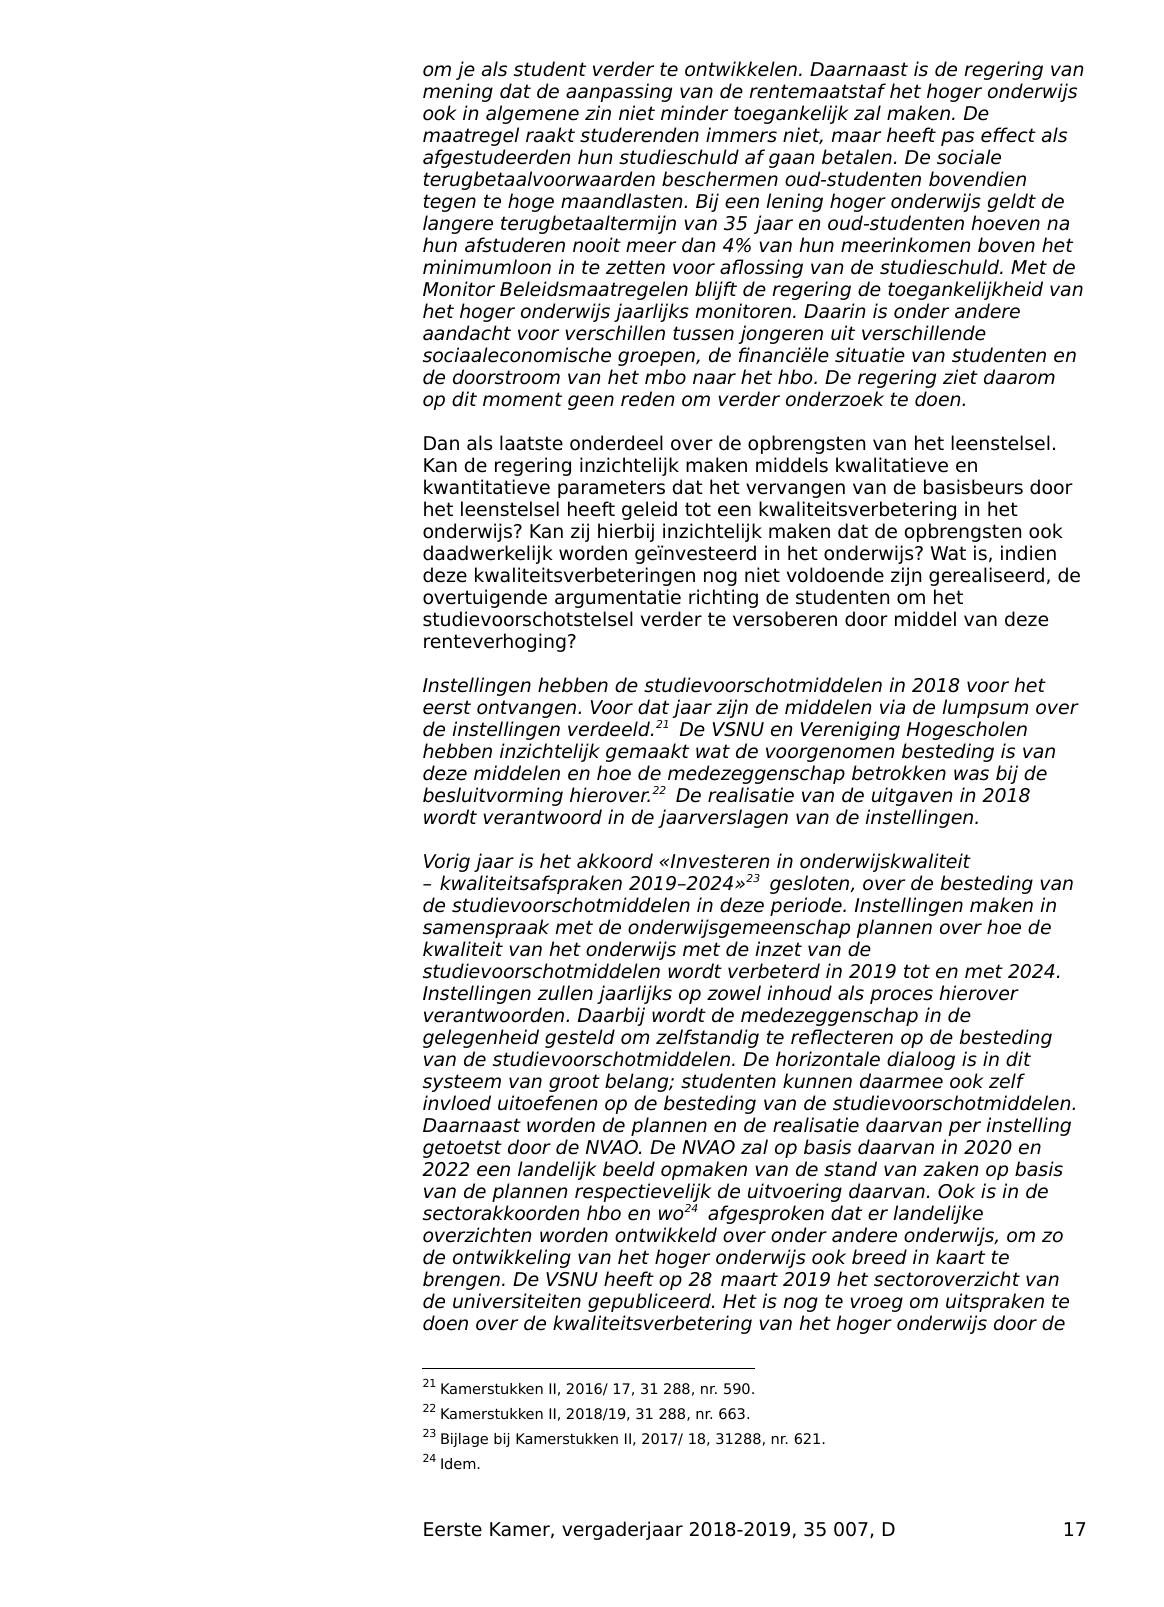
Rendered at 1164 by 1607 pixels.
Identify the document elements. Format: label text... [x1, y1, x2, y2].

text Idem. [422, 1452, 1087, 1474]
text Kamerstukken II, 2016/ 17, 31 288, nr. 590. [422, 1377, 1087, 1399]
text om je als student verder te ontwikkelen. Daarnaast is de regering van mening dat de aanpassing van de rentemaatstaf het hoger onderwijs ook in algemene zin niet minder toegankelijk zal maken. De maatregel raakt studerenden immers niet, maar heeft pas effect als afgestudeerden hun studieschuld af gaan betalen. De sociale terugbetaalvoorwaarden beschermen oud-studenten bovendien tegen te hoge maandlasten. Bij een lening hoger onderwijs geldt de langere terugbetaaltermijn van 35 jaar en oud-studenten hoeven na hun afstuderen nooit meer dan 4% van hun meerinkomen boven het minimumloon in te zetten voor aflossing van de studieschuld. Met de Monitor Beleidsmaatregelen blijft de regering de toegankelijkheid van het hoger onderwijs jaarlijks monitoren. Daarin is onder andere aandacht voor verschillen tussen jongeren uit verschillende sociaaleconomische groepen, de financiële situatie van studenten en de doorstroom van het mbo naar het hbo. De regering ziet daarom op dit moment geen reden om verder onderzoek te doen. [422, 59, 1087, 411]
text Bijlage bij Kamerstukken II, 2017/ 18, 31288, nr. 621. [422, 1427, 1087, 1449]
text Vorig jaar is het akkoord «Investeren in onderwijskwaliteit – kwaliteitsafspraken 2019–2024» gesloten, over de besteding van de studievoorschotmiddelen in deze periode. Instellingen maken in samenspraak met de onderwijsgemeenschap plannen over hoe de kwaliteit van het onderwijs met de inzet van de studievoorschotmiddelen wordt verbeterd in 2019 tot en met 2024. Instellingen zullen jaarlijks op zowel inhoud als proces hierover verantwoorden. Daarbij wordt de medezeggenschap in de gelegenheid gesteld om zelfstandig te reflecteren op de besteding van de studievoorschotmiddelen. De horizontale dialoog is in dit systeem van groot belang; studenten kunnen daarmee ook zelf invloed uitoefenen op de besteding van de studievoorschotmiddelen. Daarnaast worden de plannen en de realisatie daarvan per instelling getoetst door de NVAO. De NVAO zal op basis daarvan in 2020 en 2022 een landelijk beeld opmaken van de stand van zaken op basis van de plannen respectievelijk de uitvoering daarvan. Ook is in de sectorakkoorden hbo en wo afgesproken dat er landelijke overzichten worden ontwikkeld over onder andere onderwijs, om zo de ontwikkeling van het hoger onderwijs ook breed in kaart te brengen. De VSNU heeft op 28 maart 2019 het sectoroverzicht van de universiteiten gepubliceerd. Het is nog te vroeg om uitspraken te doen over de kwaliteitsverbetering van het hoger onderwijs door de [422, 851, 1087, 1334]
text Dan als laatste onderdeel over de opbrengsten van het leenstelsel. Kan de regering inzichtelijk maken middels kwalitatieve en kwantitatieve parameters dat het vervangen van de basisbeurs door het leenstelsel heeft geleid tot een kwaliteitsverbetering in het onderwijs? Kan zij hierbij inzichtelijk maken dat de opbrengsten ook daadwerkelijk worden geïnvesteerd in het onderwijs? Wat is, indien deze kwaliteitsverbeteringen nog niet voldoende zijn gerealiseerd, de overtuigende argumentatie richting de studenten om het studievoorschotstelsel verder te versoberen door middel van deze renteverhoging? [422, 433, 1087, 653]
text Instellingen hebben de studievoorschotmiddelen in 2018 voor het eerst ontvangen. Voor dat jaar zijn de middelen via de lumpsum over de instellingen verdeeld. De VSNU en Vereniging Hogescholen hebben inzichtelijk gemaakt wat de voorgenomen besteding is van deze middelen en hoe de medezeggenschap betrokken was bij de besluitvorming hierover. De realisatie van de uitgaven in 2018 wordt verantwoord in de jaarverslagen van de instellingen. [422, 675, 1087, 829]
text Kamerstukken II, 2018/19, 31 288, nr. 663. [422, 1402, 1087, 1424]
